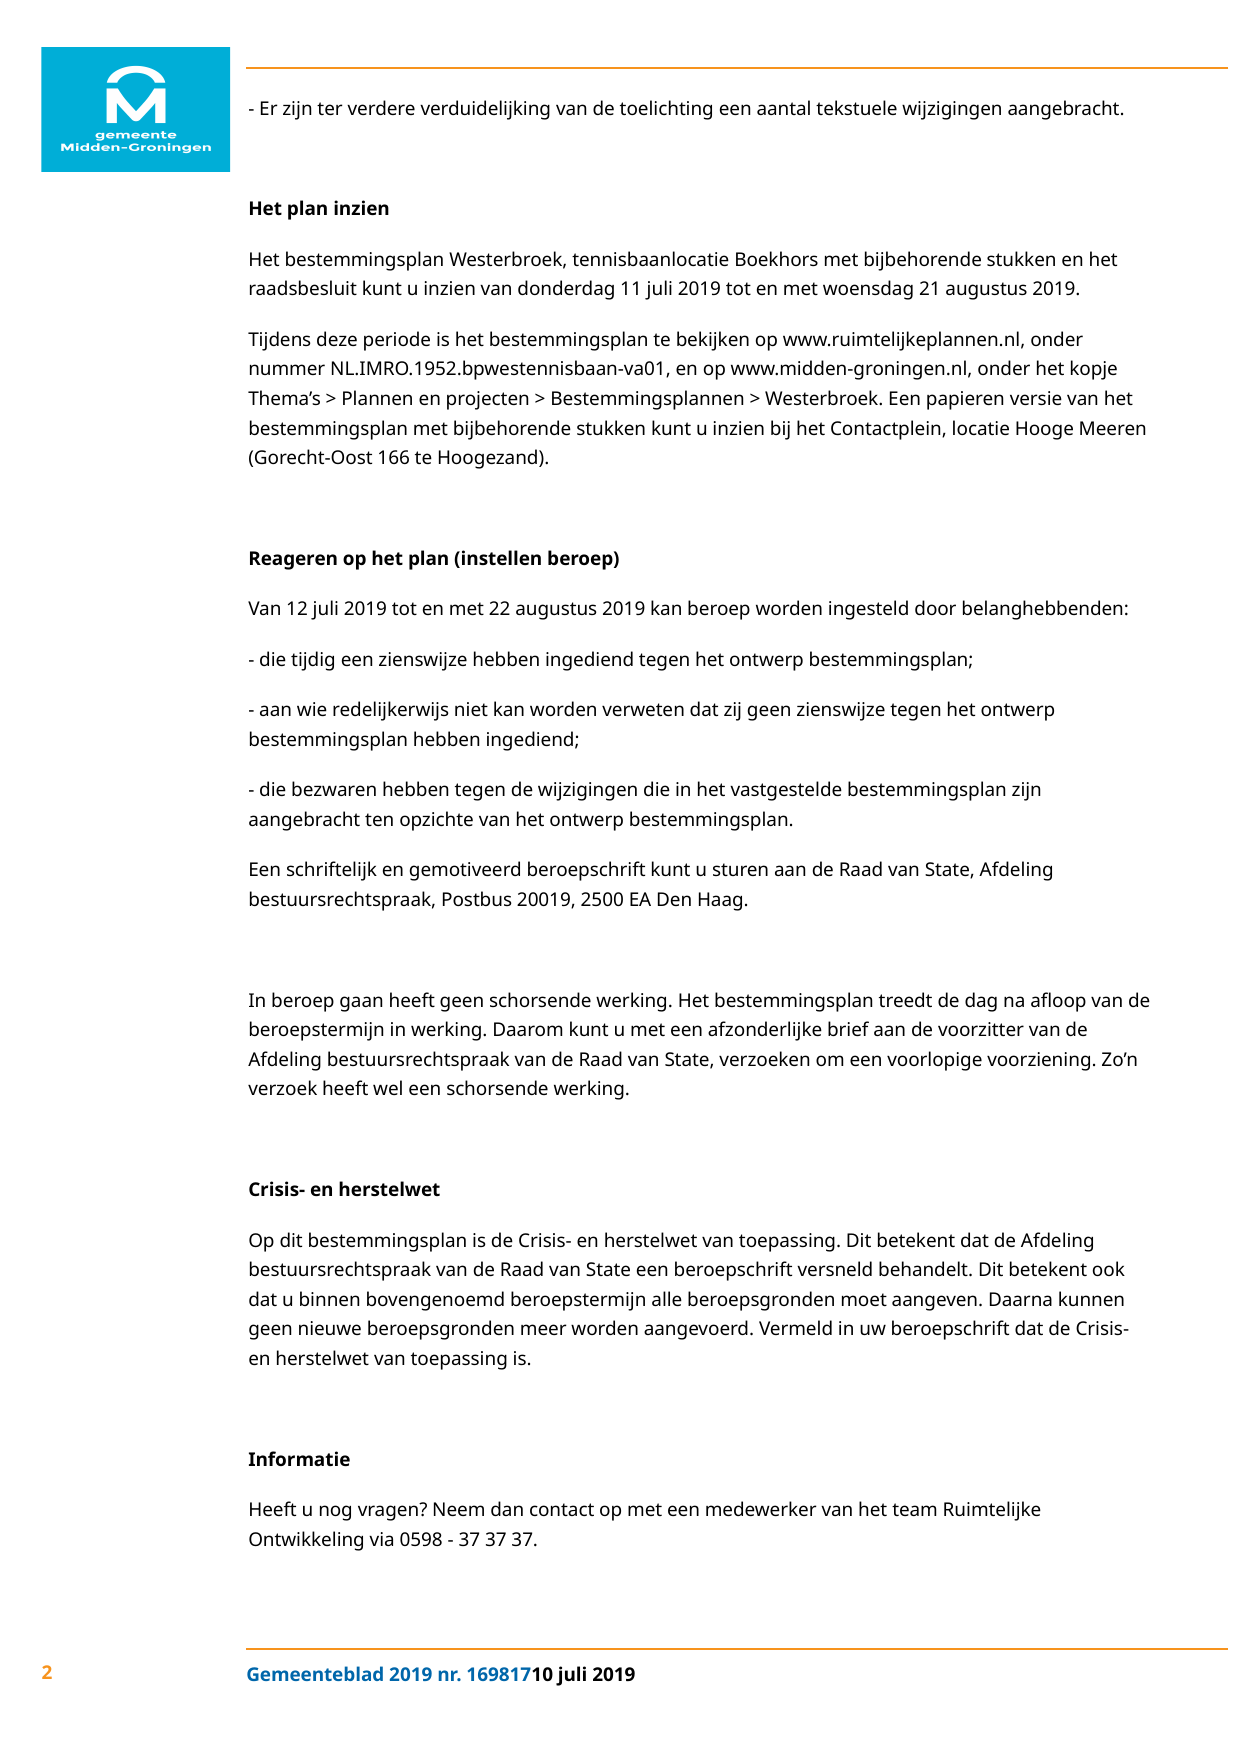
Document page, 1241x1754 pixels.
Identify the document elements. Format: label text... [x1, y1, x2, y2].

picture [184, 146, 190, 153]
text - Er zijn ter verdere verduidelijking van de toelichting een aantal tekstuele wijzigingen aangebracht. [248, 95, 1152, 121]
text - die bezwaren hebben tegen de wijzigingen die in het vastgestelde bestemmingsplan zijn aangebracht ten opzichte van het ontwerp bestemmingsplan. [248, 776, 1152, 832]
text Tijdens deze periode is het bestemmingsplan te bekijken op www.ruimtelijkeplannen.nl, onder nummer NL.IMRO.1952.bpwestennisbaan-va01, en op www.midden-groningen.nl, onder het kopje Thema’s > Plannen en projecten > Bestemmingsplannen > Westerbroek. Een papieren versie van het bestemmingsplan met bijbehorende stukken kunt u inzien bij het Contactplein, locatie Hooge Meeren (Gorecht-Oost 166 te Hoogezand). [248, 326, 1152, 470]
text Reageren op het plan (instellen beroep) [248, 545, 1152, 571]
text Heeft u nog vragen? Neem dan contact op met een medewerker van het team Ruimtelijke Ontwikkeling via 0598 - 37 37 37. [248, 1496, 1152, 1552]
text Het plan inzien [248, 196, 1152, 221]
picture [107, 89, 165, 122]
text - die tijdig een zienswijze hebben ingediend tegen het ontwerp bestemmingsplan; [248, 646, 1152, 672]
text Van 12 juli 2019 tot en met 22 augustus 2019 kan beroep worden ingesteld door belanghebbenden: [248, 596, 1152, 621]
picture [108, 66, 164, 82]
text Een schriftelijk en gemotiveerd beroepschrift kunt u sturen aan de Raad van State, Afdeling bestuursrechtspraak, Postbus 20019, 2500 EA Den Haag. [248, 856, 1152, 912]
text In beroep gaan heeft geen schorsende werking. Het bestemmingsplan treedt de dag na afloop van de beroepstermijn in werking. Daarom kunt u met een afzonderlijke brief aan de voorzitter van de Afdeling bestuursrechtspraak van de Raad van State, verzoeken om een voorlopige voorziening. Zo’n verzoek heeft wel een schorsende werking. [248, 987, 1152, 1101]
text Crisis- en herstelwet [248, 1176, 1152, 1202]
text Op dit bestemmingsplan is de Crisis- en herstelwet van toepassing. Dit betekent dat de Afdeling bestuursrechtspraak van de Raad van State een beroepschrift versneld behandelt. Dit betekent ook dat u binnen bovengenoemd beroepstermijn alle beroepsgronden moet aangeven. Daarna kunnen geen nieuwe beroepsgronden meer worden aangevoerd. Vermeld in uw beroepschrift dat de Crisis- en herstelwet van toepassing is. [248, 1227, 1152, 1371]
text - aan wie redelijkerwijs niet kan worden verweten dat zij geen zienswijze tegen het ontwerp bestemmingsplan hebben ingediend; [248, 696, 1152, 752]
text Het bestemmingsplan Westerbroek, tennisbaanlocatie Boekhors met bijbehorende stukken en het raadsbesluit kunt u inzien van donderdag 11 juli 2019 tot en met woensdag 21 augustus 2019. [248, 246, 1152, 301]
text Informatie [248, 1446, 1152, 1472]
